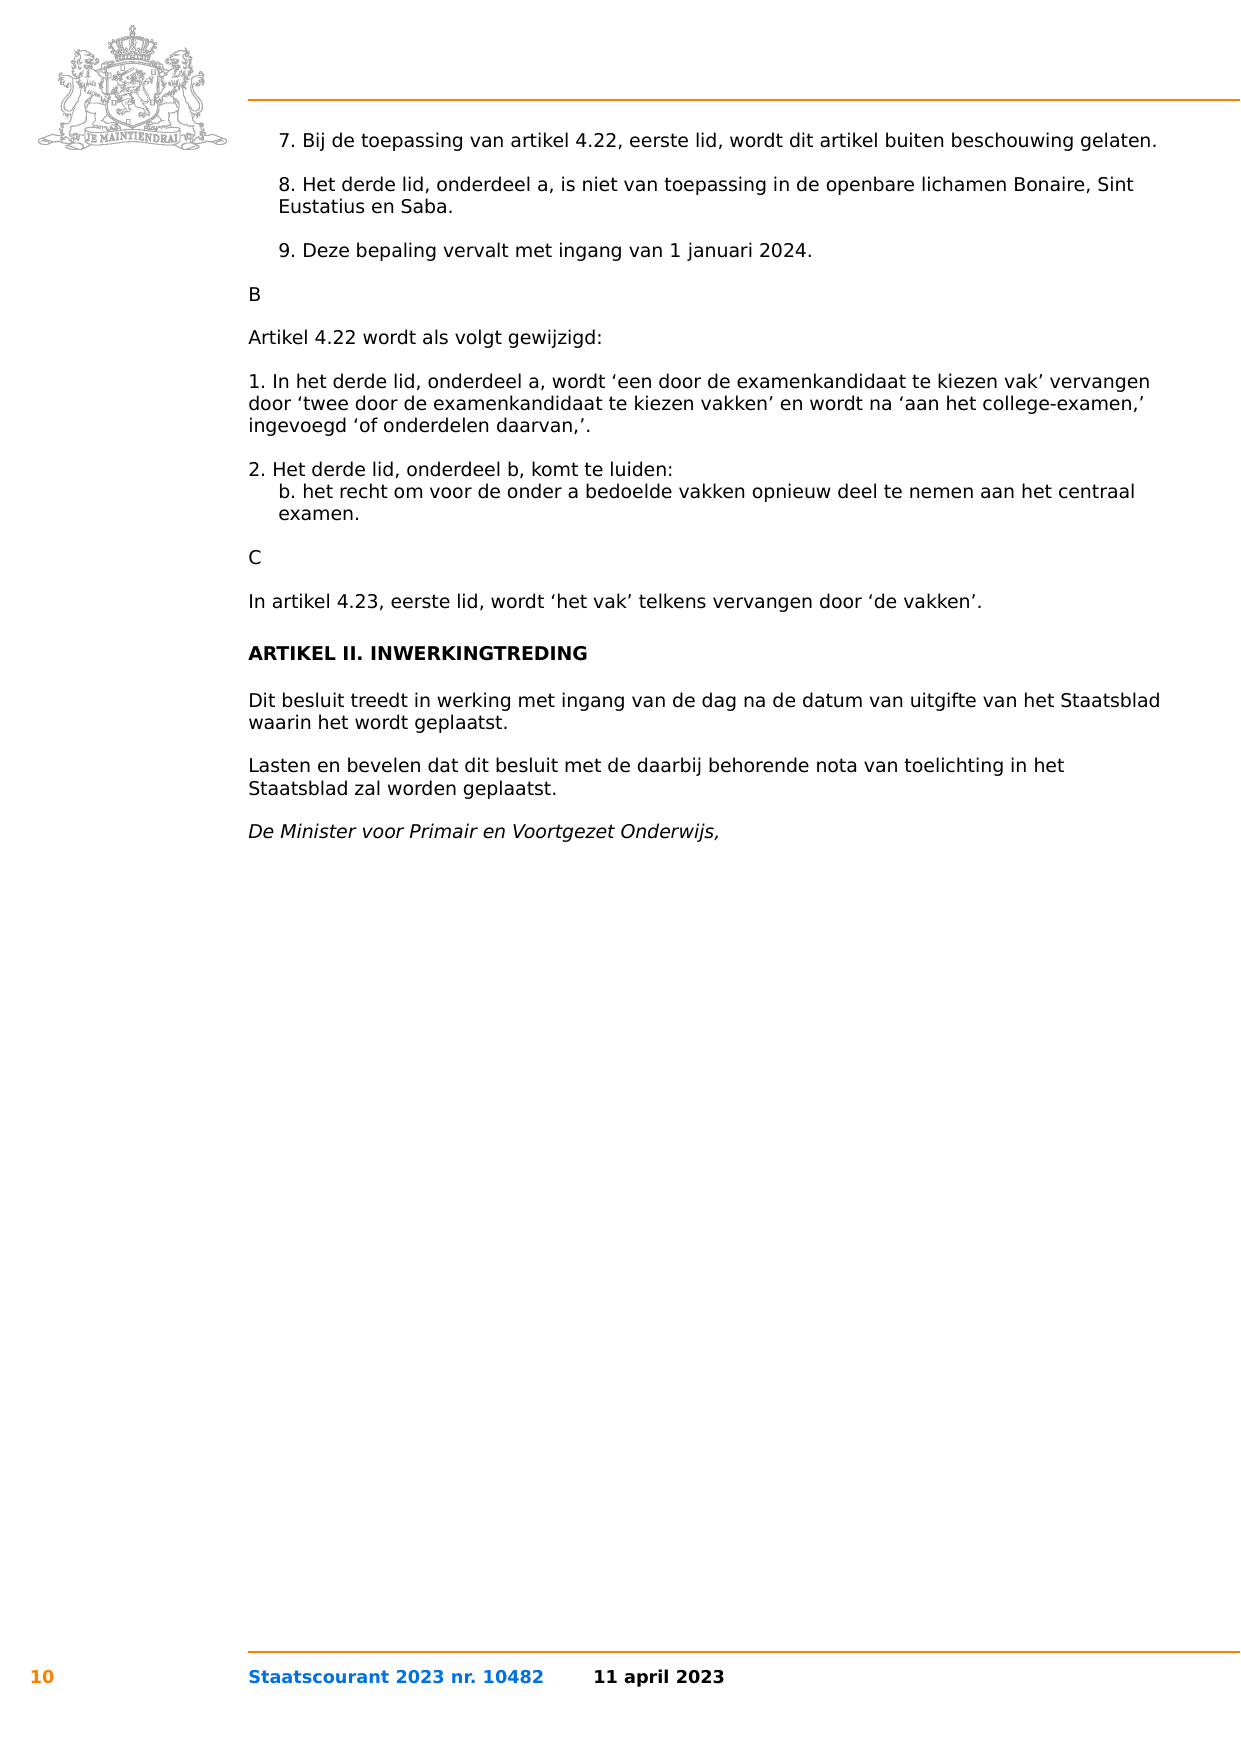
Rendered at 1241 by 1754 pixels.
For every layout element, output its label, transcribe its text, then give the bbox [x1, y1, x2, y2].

text De Minister voor Primair en Voortgezet Onderwijs, [248, 821, 1163, 843]
text 1. In het derde lid, onderdeel a, wordt ‘een door de examenkandidaat te kiezen vak’ vervangen door ‘twee door de examenkandidaat te kiezen vakken’ en wordt na ‘aan het college-examen,’ ingevoegd ‘of onderdelen daarvan,’. [248, 371, 1163, 437]
text 2. Het derde lid, onderdeel b, komt te luiden: [248, 459, 1163, 481]
text 7. Bij de toepassing van artikel 4.22, eerste lid, wordt dit artikel buiten beschouwing gelaten. [278, 130, 1163, 152]
text b. het recht om voor de onder a bedoelde vakken opnieuw deel te nemen aan het centraal examen. [278, 481, 1163, 525]
text C [248, 547, 1163, 569]
text In artikel 4.23, eerste lid, wordt ‘het vak’ telkens vervangen door ‘de vakken’. [248, 591, 1163, 613]
text 8. Het derde lid, onderdeel a, is niet van toepassing in de openbare lichamen Bonaire, Sint Eustatius en Saba. [278, 174, 1163, 218]
text Dit besluit treedt in werking met ingang van de dag na de datum van uitgifte van het Staatsblad waarin het wordt geplaatst. [248, 689, 1163, 733]
text Artikel 4.22 wordt als volgt gewijzigd: [248, 327, 1163, 349]
text B [248, 283, 1163, 305]
text 9. Deze bepaling vervalt met ingang van 1 januari 2024. [278, 239, 1163, 262]
subtitle ARTIKEL II. INWERKINGTREDING [248, 643, 1163, 664]
text Lasten en bevelen dat dit besluit met de daarbij behorende nota van toelichting in het Staatsblad zal worden geplaatst. [248, 755, 1163, 799]
picture [38, 25, 227, 150]
